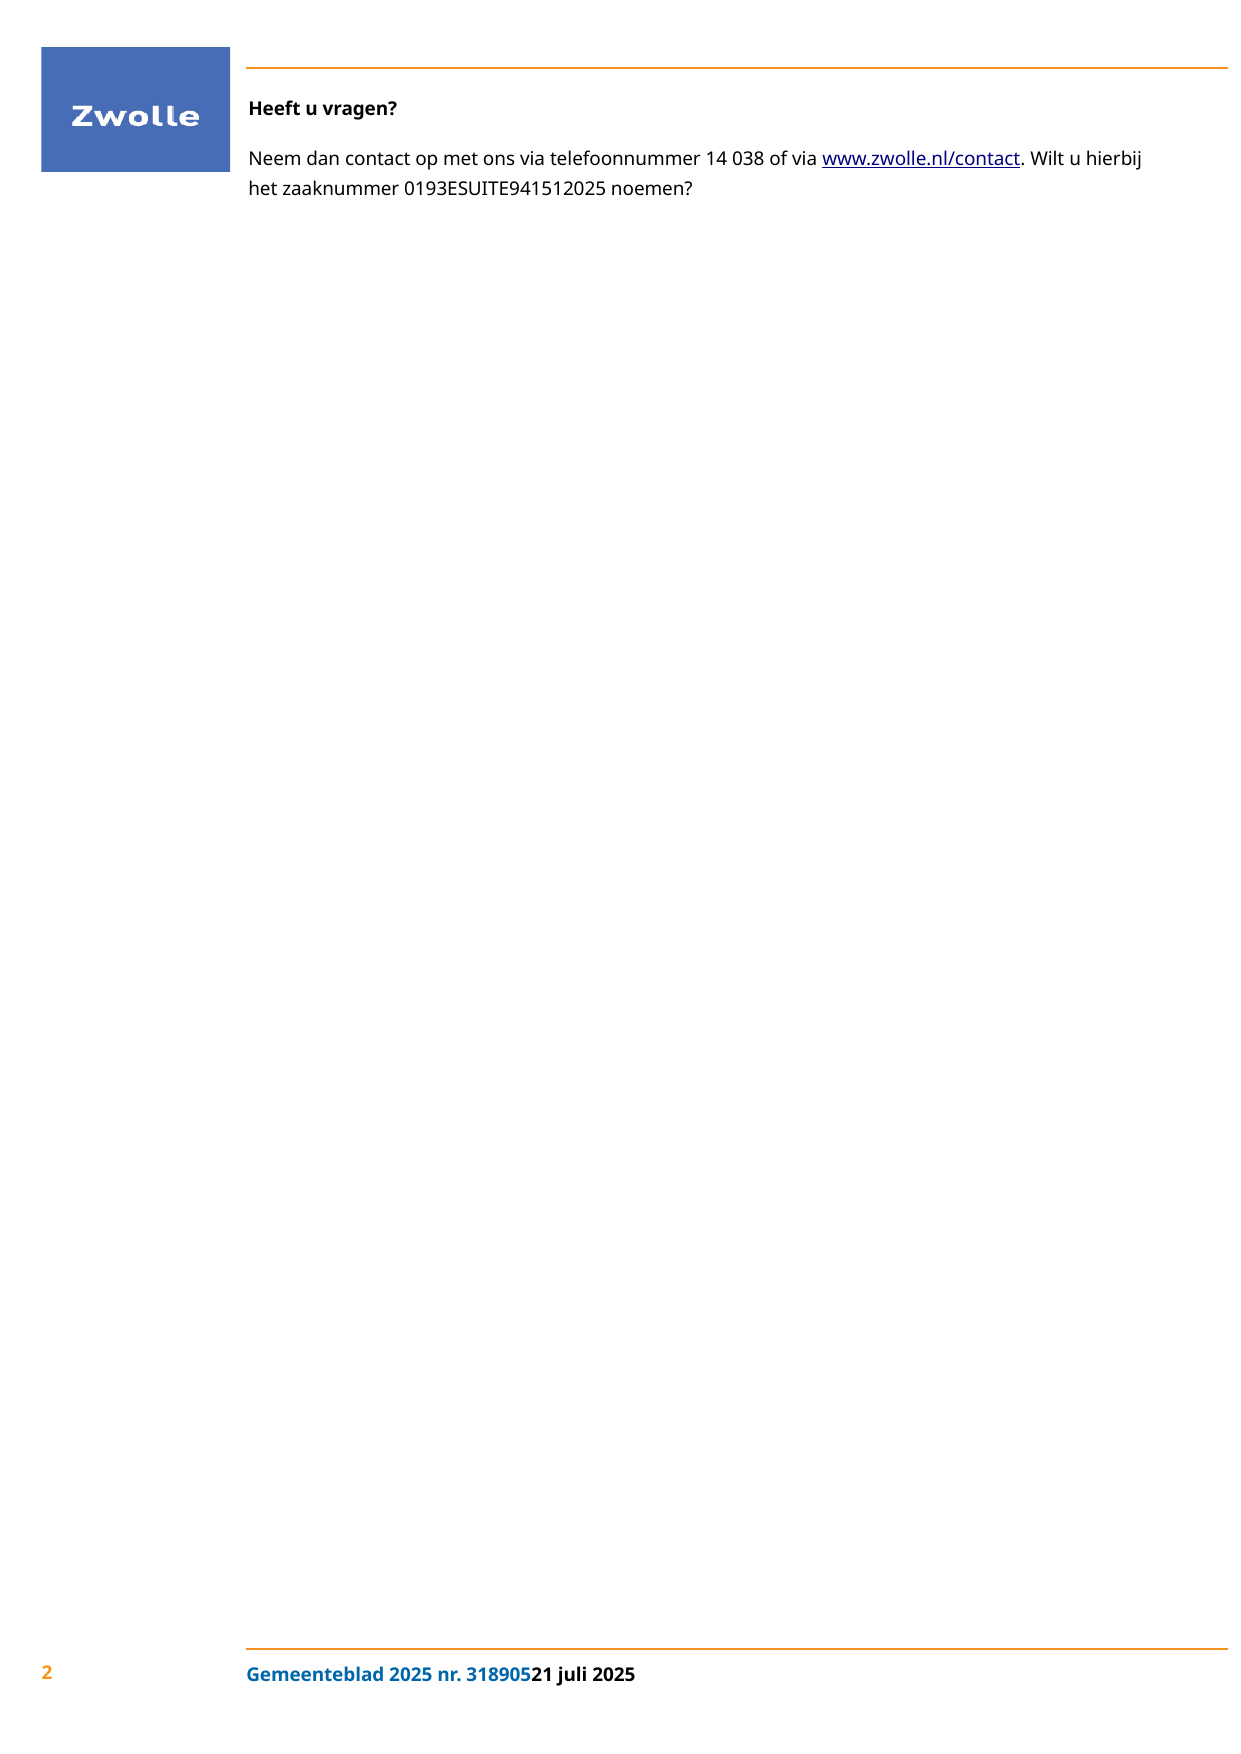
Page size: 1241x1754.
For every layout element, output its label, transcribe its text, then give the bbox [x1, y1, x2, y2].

text Heeft u vragen? [248, 95, 1152, 121]
picture [41, 47, 231, 172]
text Neem dan contact op met ons via telefoonnummer 14 038 of via www.zwolle.nl/contact. Wilt u hierbij het zaaknummer 0193ESUITE941512025 noemen? [248, 145, 1152, 201]
